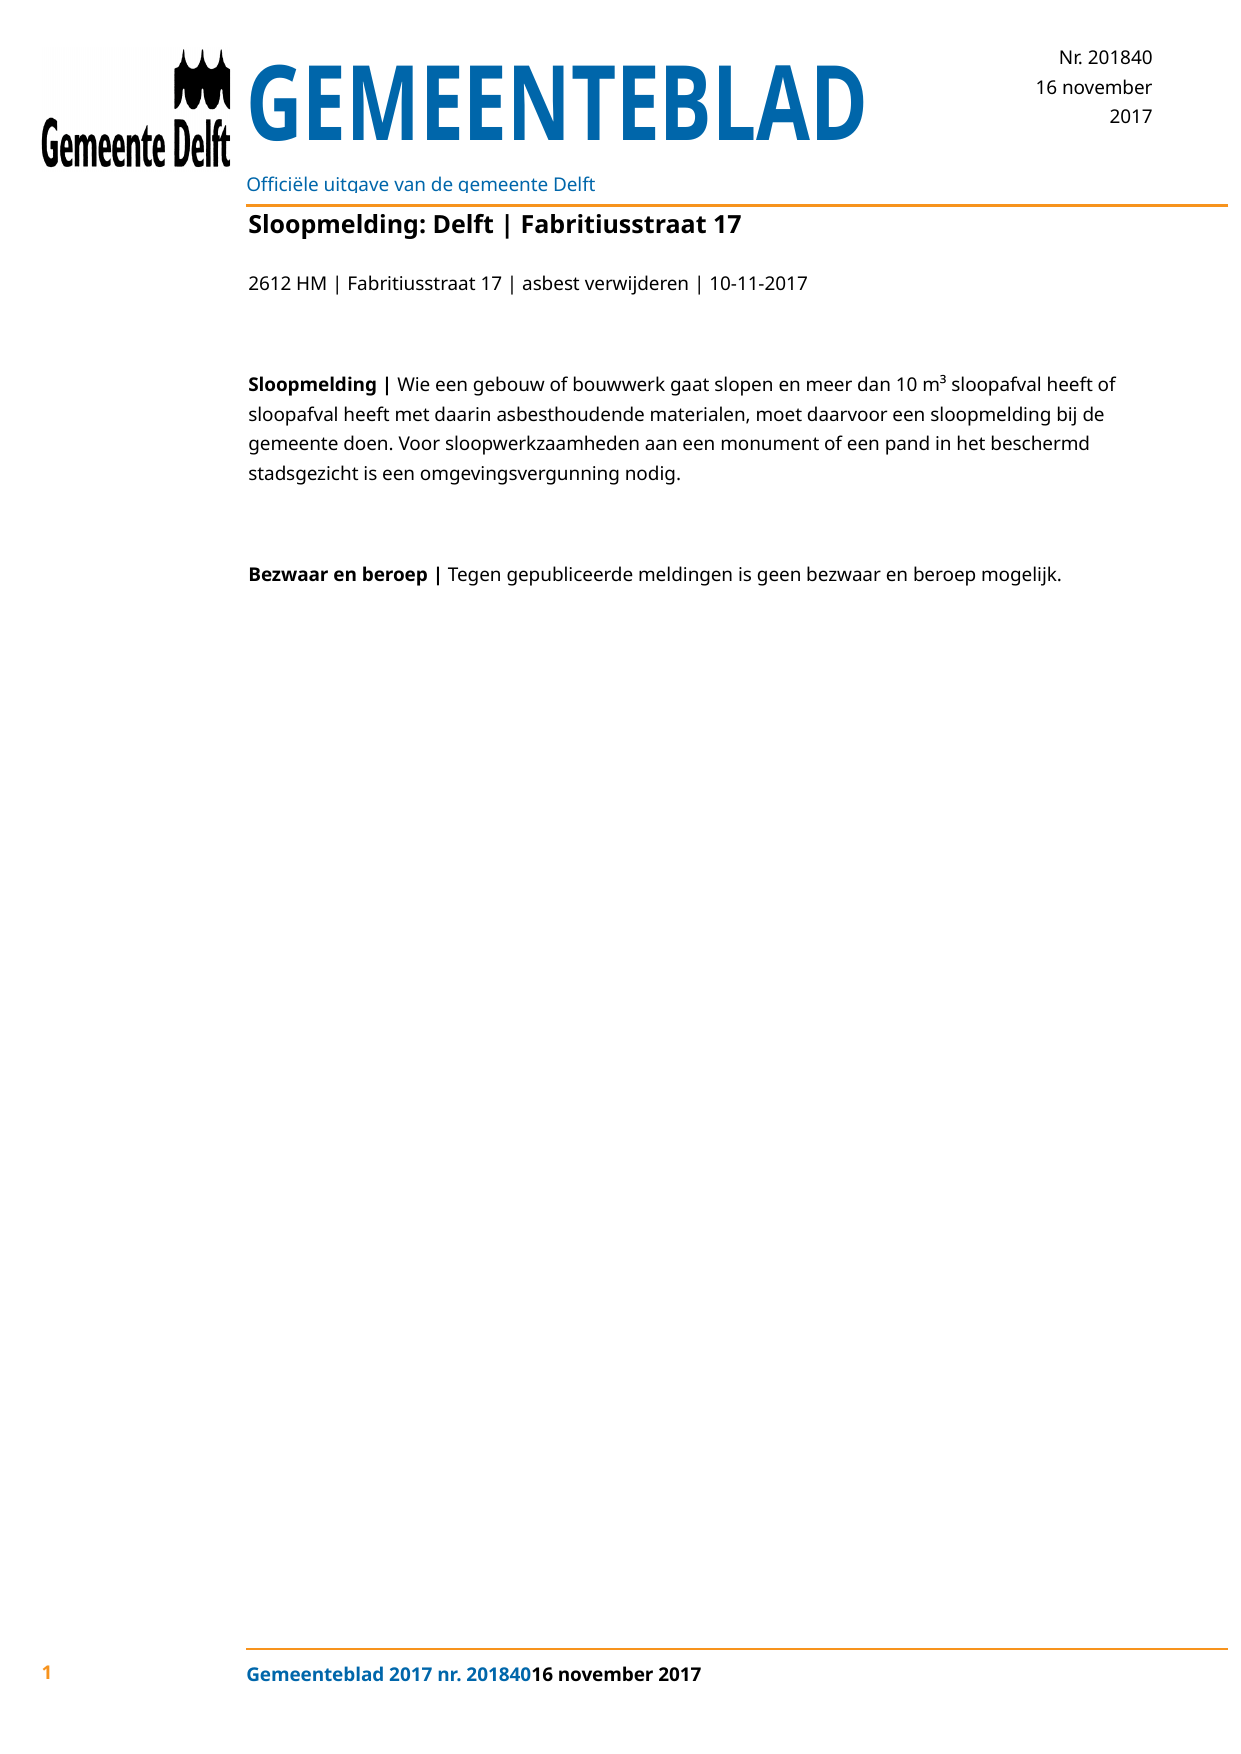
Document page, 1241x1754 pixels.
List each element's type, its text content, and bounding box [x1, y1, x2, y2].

text 2612 HM | Fabritiusstraat 17 | asbest verwijderen | 10-11-2017 [248, 270, 1152, 296]
picture [41, 47, 231, 172]
text Bezwaar en beroep | Tegen gepubliceerde meldingen is geen bezwaar en beroep mogelijk. [248, 561, 1152, 586]
text Sloopmelding: Delft | Fabritiusstraat 17 [248, 207, 1152, 241]
text Sloopmelding | Wie een gebouw of bouwwerk gaat slopen en meer dan 10 m³ sloopafval heeft of sloopafval heeft met daarin asbesthoudende materialen, moet daarvoor een sloopmelding bij de gemeente doen. Voor sloopwerkzaamheden aan een monument of een pand in het beschermd stadsgezicht is een omgevingsvergunning nodig. [248, 371, 1152, 486]
